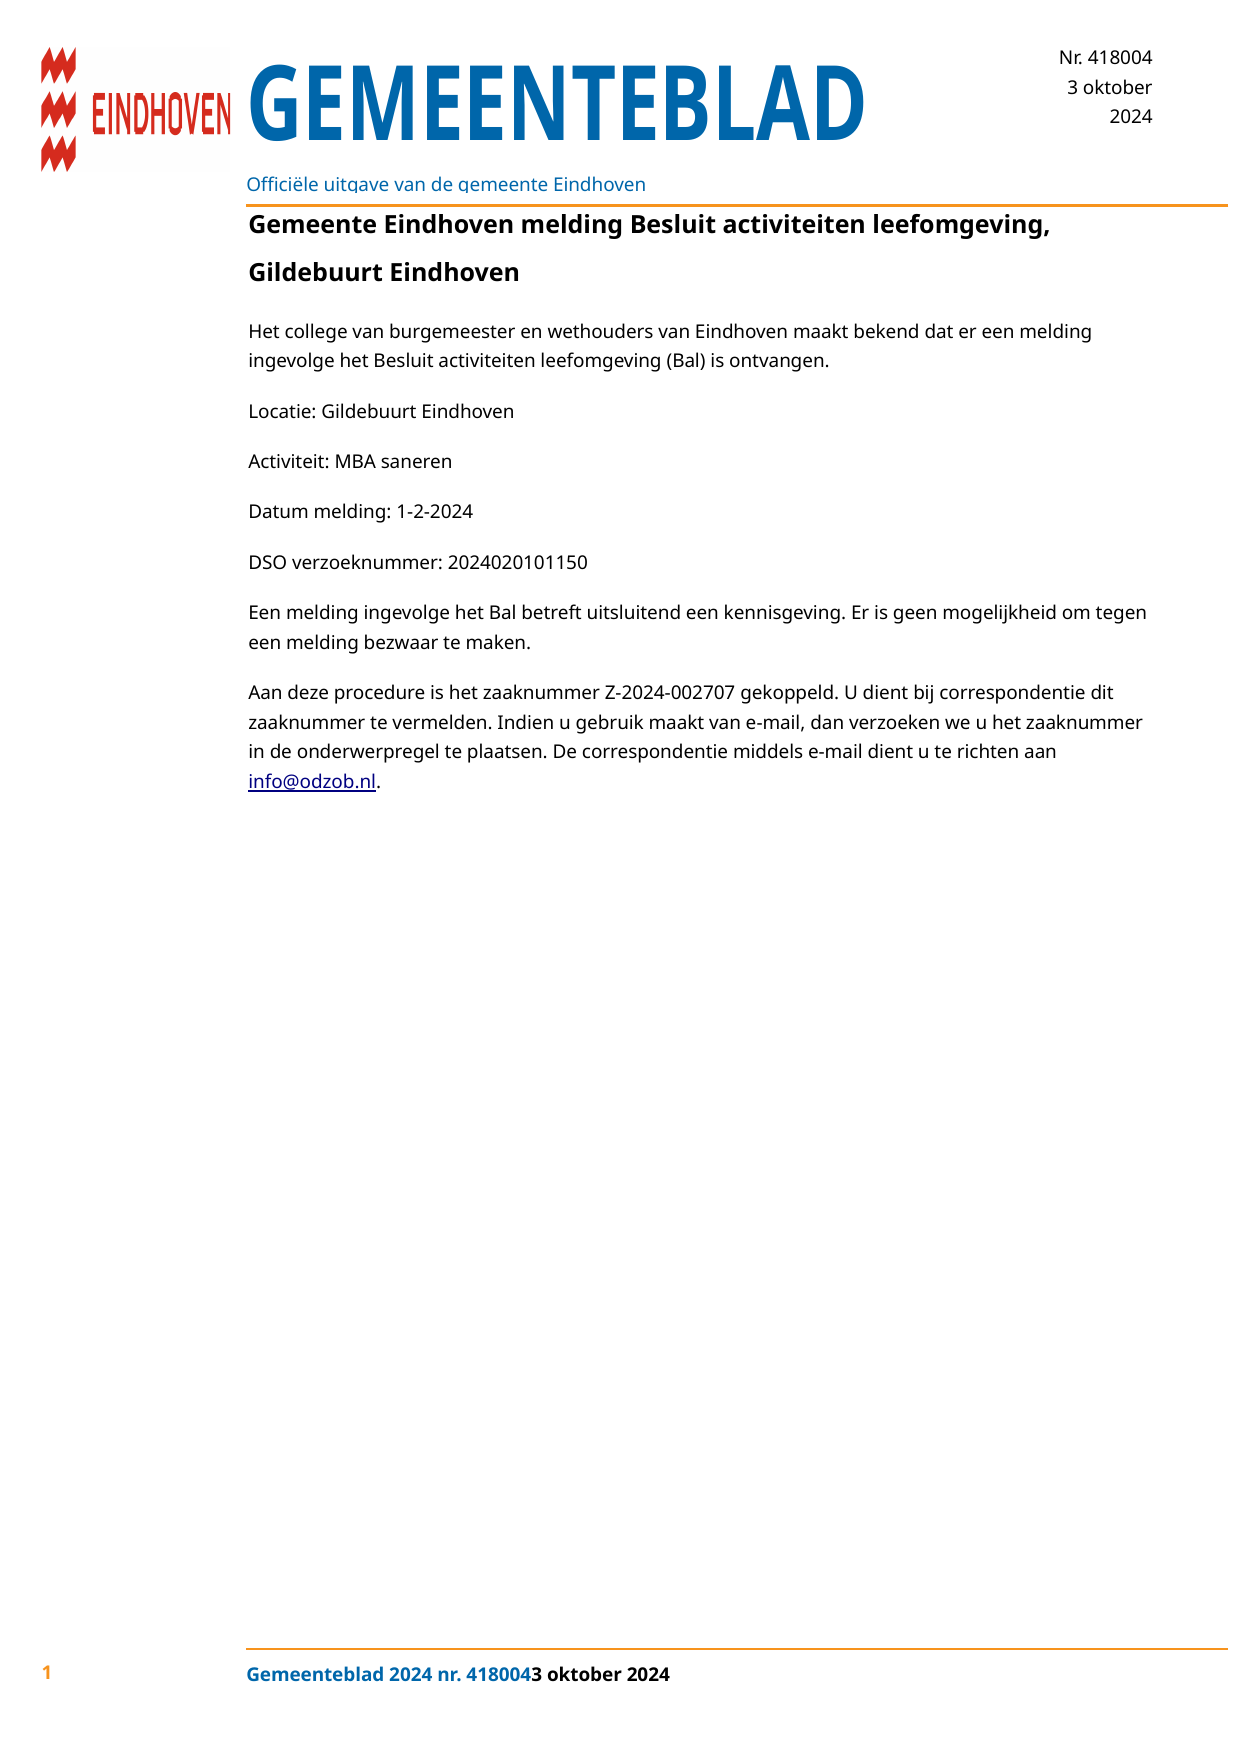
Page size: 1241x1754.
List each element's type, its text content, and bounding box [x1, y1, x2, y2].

text DSO verzoeknummer: 2024020101150 [248, 549, 1152, 575]
text Het college van burgemeester en wethouders van Eindhoven maakt bekend dat er een melding ingevolge het Besluit activiteiten leefomgeving (Bal) is ontvangen. [248, 318, 1152, 373]
text Een melding ingevolge het Bal betreft uitsluitend een kennisgeving. Er is geen mogelijkheid om tegen een melding bezwaar te maken. [248, 599, 1152, 655]
picture [41, 47, 231, 172]
text Aan deze procedure is het zaaknummer Z-2024-002707 gekoppeld. U dient bij correspondentie dit zaaknummer te vermelden. Indien u gebruik maakt van e-mail, dan verzoeken we u het zaaknummer in de onderwerpregel te plaatsen. De correspondentie middels e-mail dient u te richten aan info@odzob.nl. [248, 679, 1152, 794]
text Locatie: Gildebuurt Eindhoven [248, 398, 1152, 424]
text Datum melding: 1-2-2024 [248, 499, 1152, 524]
text Gemeente Eindhoven melding Besluit activiteiten leefomgeving, Gildebuurt Eindhoven [248, 207, 1152, 288]
text Activiteit: MBA saneren [248, 448, 1152, 474]
